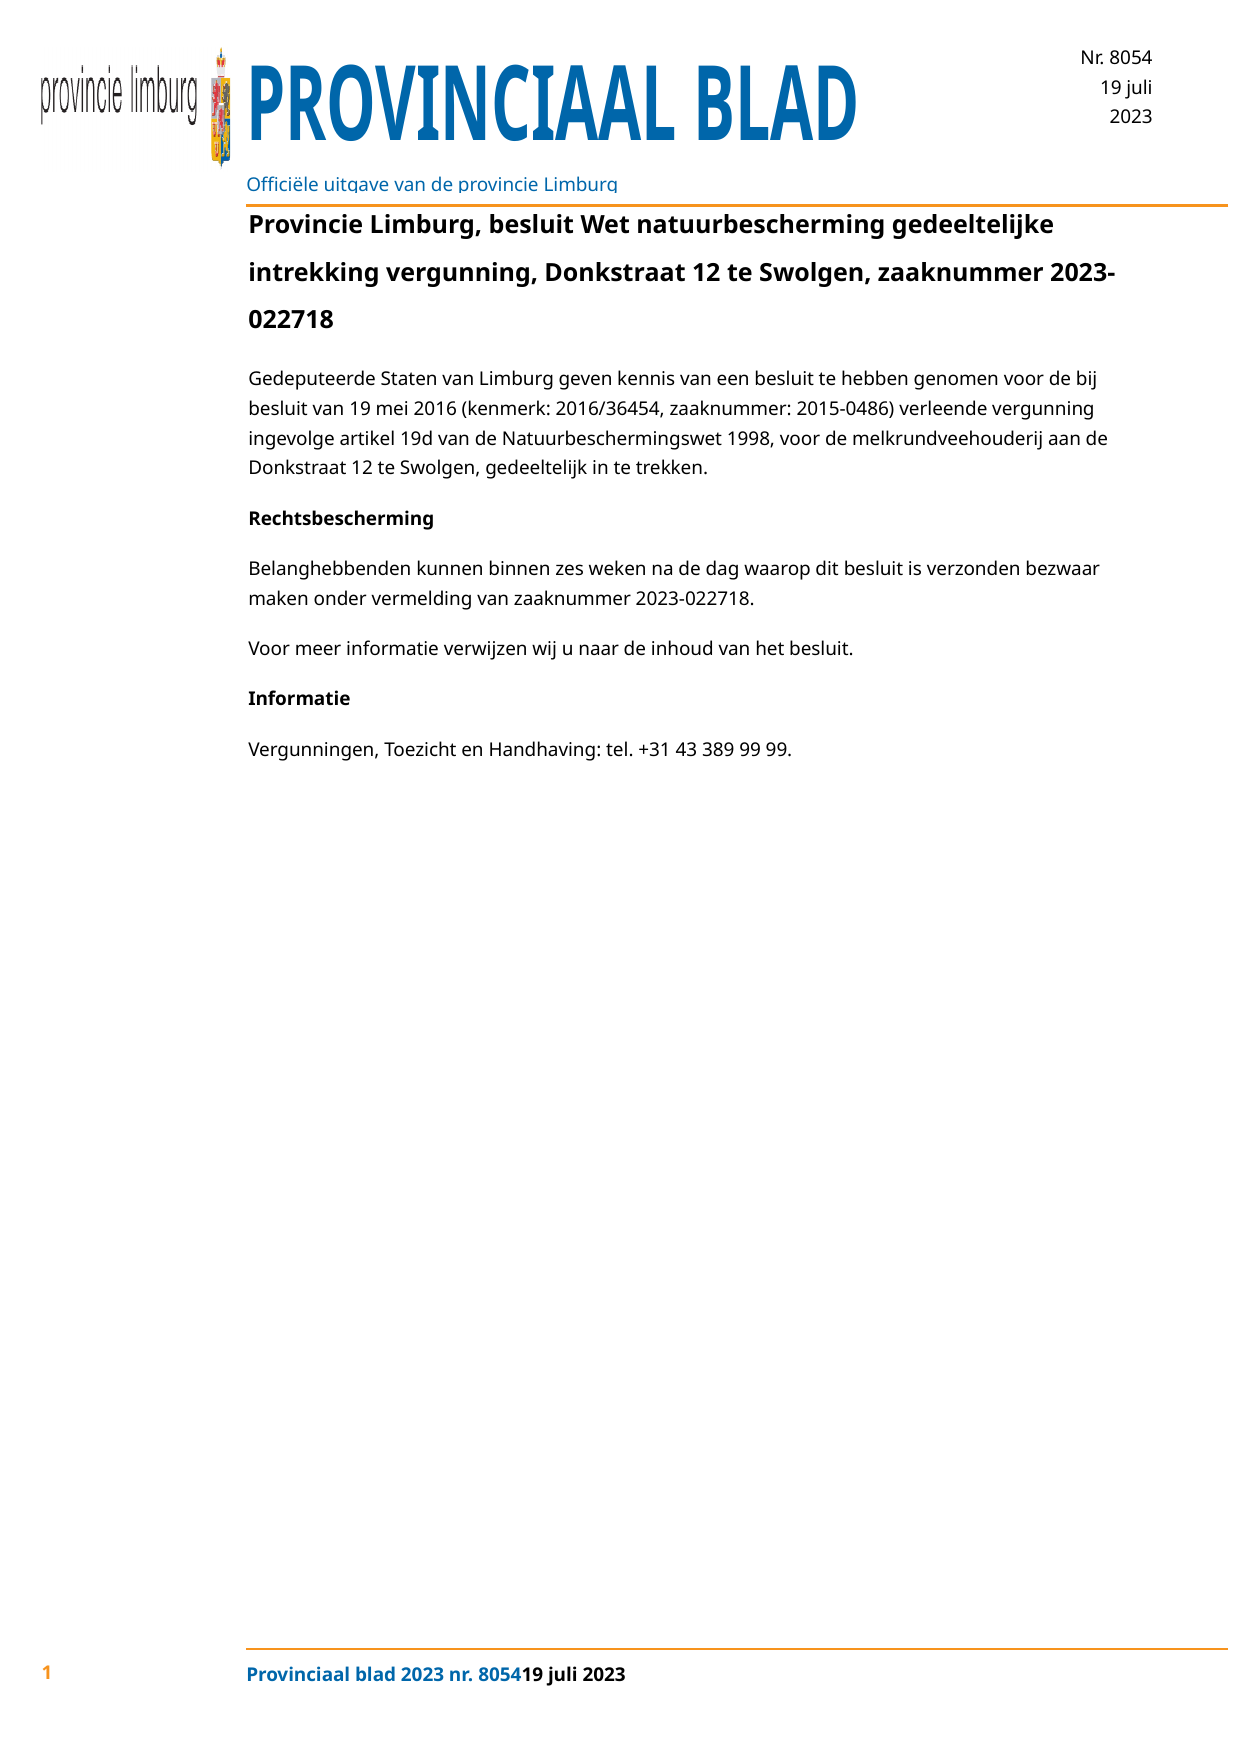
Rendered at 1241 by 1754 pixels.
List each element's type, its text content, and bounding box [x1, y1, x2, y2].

text Provincie Limburg, besluit Wet natuurbescherming gedeeltelijke intrekking vergunning, Donkstraat 12 te Swolgen, zaaknummer 2023-022718 [248, 207, 1152, 336]
text Informatie [248, 686, 1152, 711]
picture [41, 47, 231, 172]
text Rechtsbescherming [248, 505, 1152, 530]
text Belanghebbenden kunnen binnen zes weken na de dag waarop dit besluit is verzonden bezwaar maken onder vermelding van zaaknummer 2023-022718. [248, 555, 1152, 610]
text Vergunningen, Toezicht en Handhaving: tel. +31 43 389 99 99. [248, 736, 1152, 762]
text Voor meer informatie verwijzen wij u naar de inhoud van het besluit. [248, 635, 1152, 661]
text Gedeputeerde Staten van Limburg geven kennis van een besluit te hebben genomen voor de bij besluit van 19 mei 2016 (kenmerk: 2016/36454, zaaknummer: 2015-0486) verleende vergunning ingevolge artikel 19d van de Natuurbeschermingswet 1998, voor de melkrundveehouderij aan de Donkstraat 12 te Swolgen, gedeeltelijk in te trekken. [248, 366, 1152, 480]
